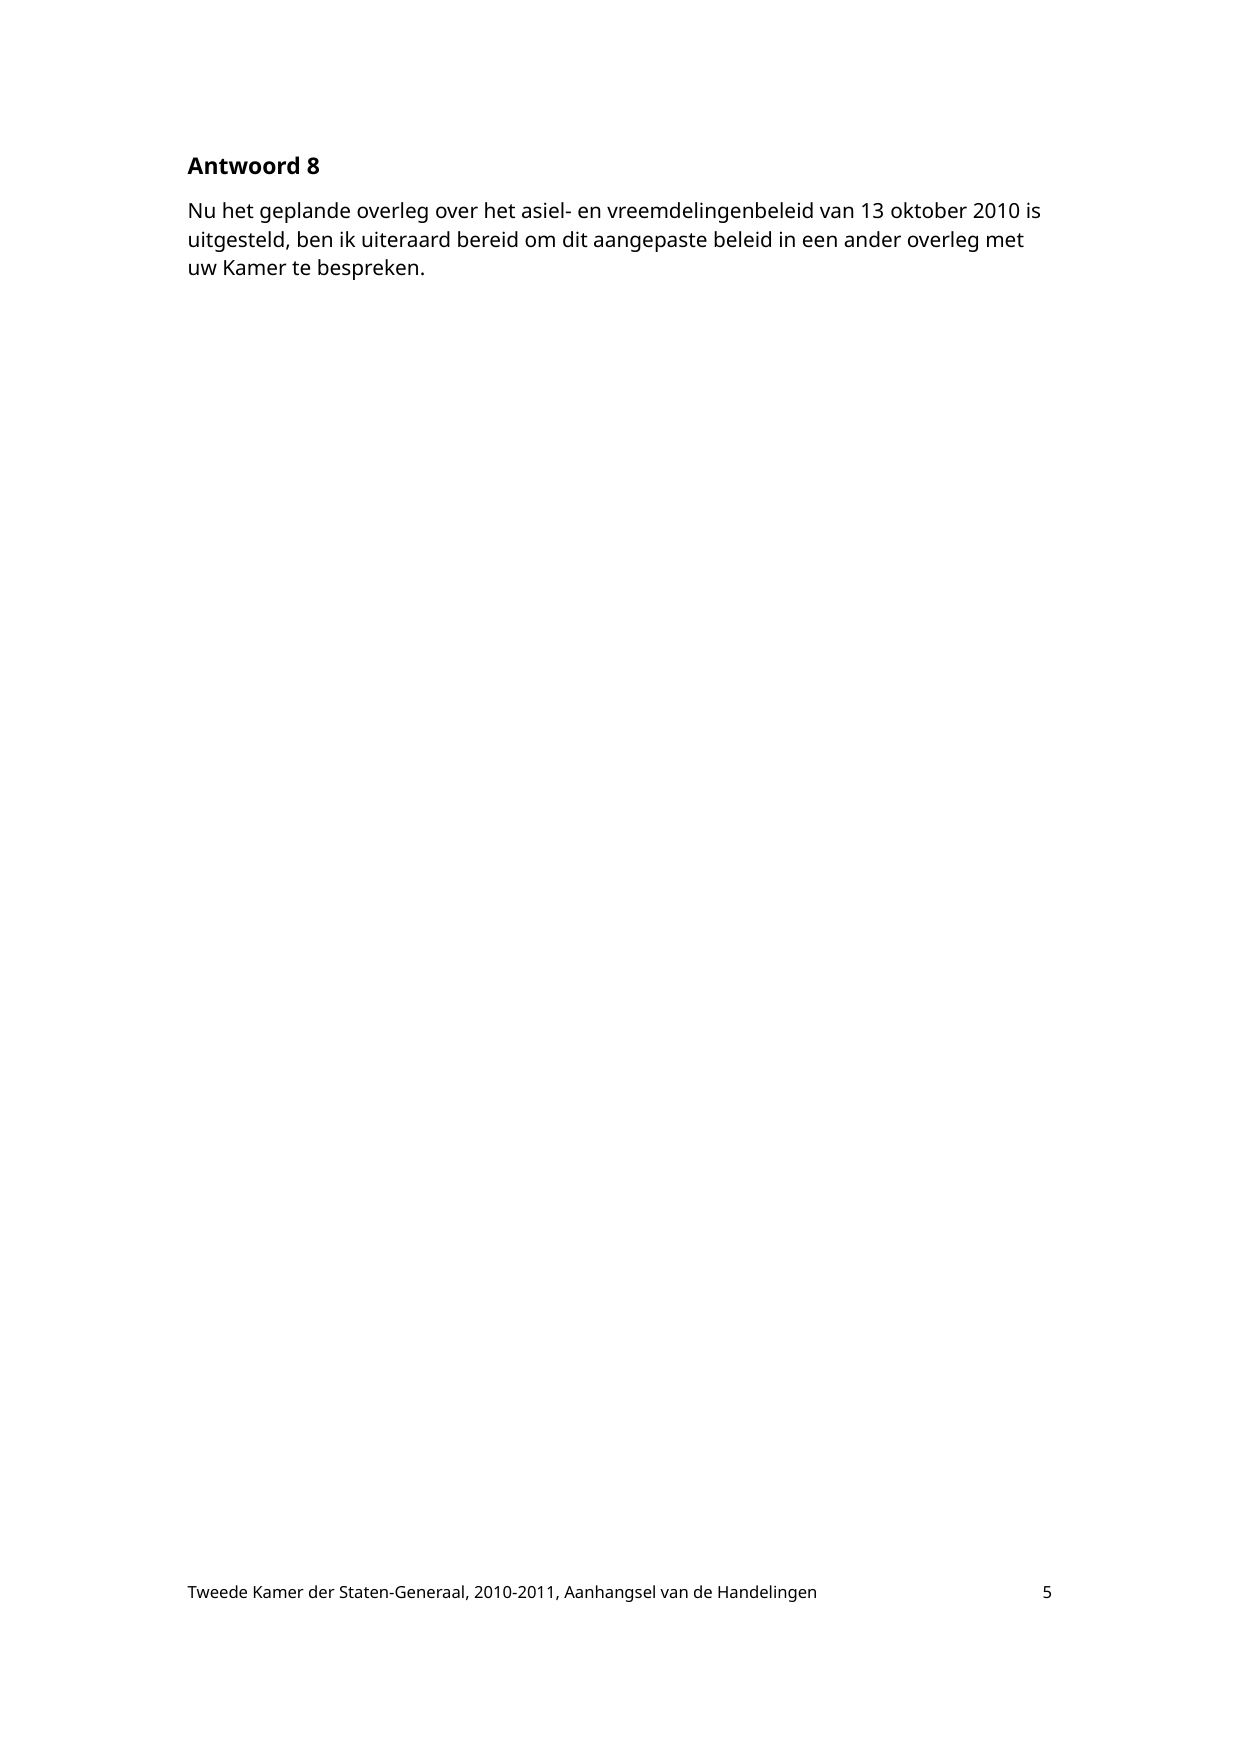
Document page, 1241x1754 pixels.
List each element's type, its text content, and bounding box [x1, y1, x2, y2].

text Nu het geplande overleg over het asiel- en vreemdelingenbeleid van 13 oktober 2010 is uitgesteld, ben ik uiteraard bereid om dit aangepaste beleid in een ander overleg met uw Kamer te bespreken. [187, 196, 1053, 282]
subtitle Antwoord 8 [187, 150, 1053, 181]
